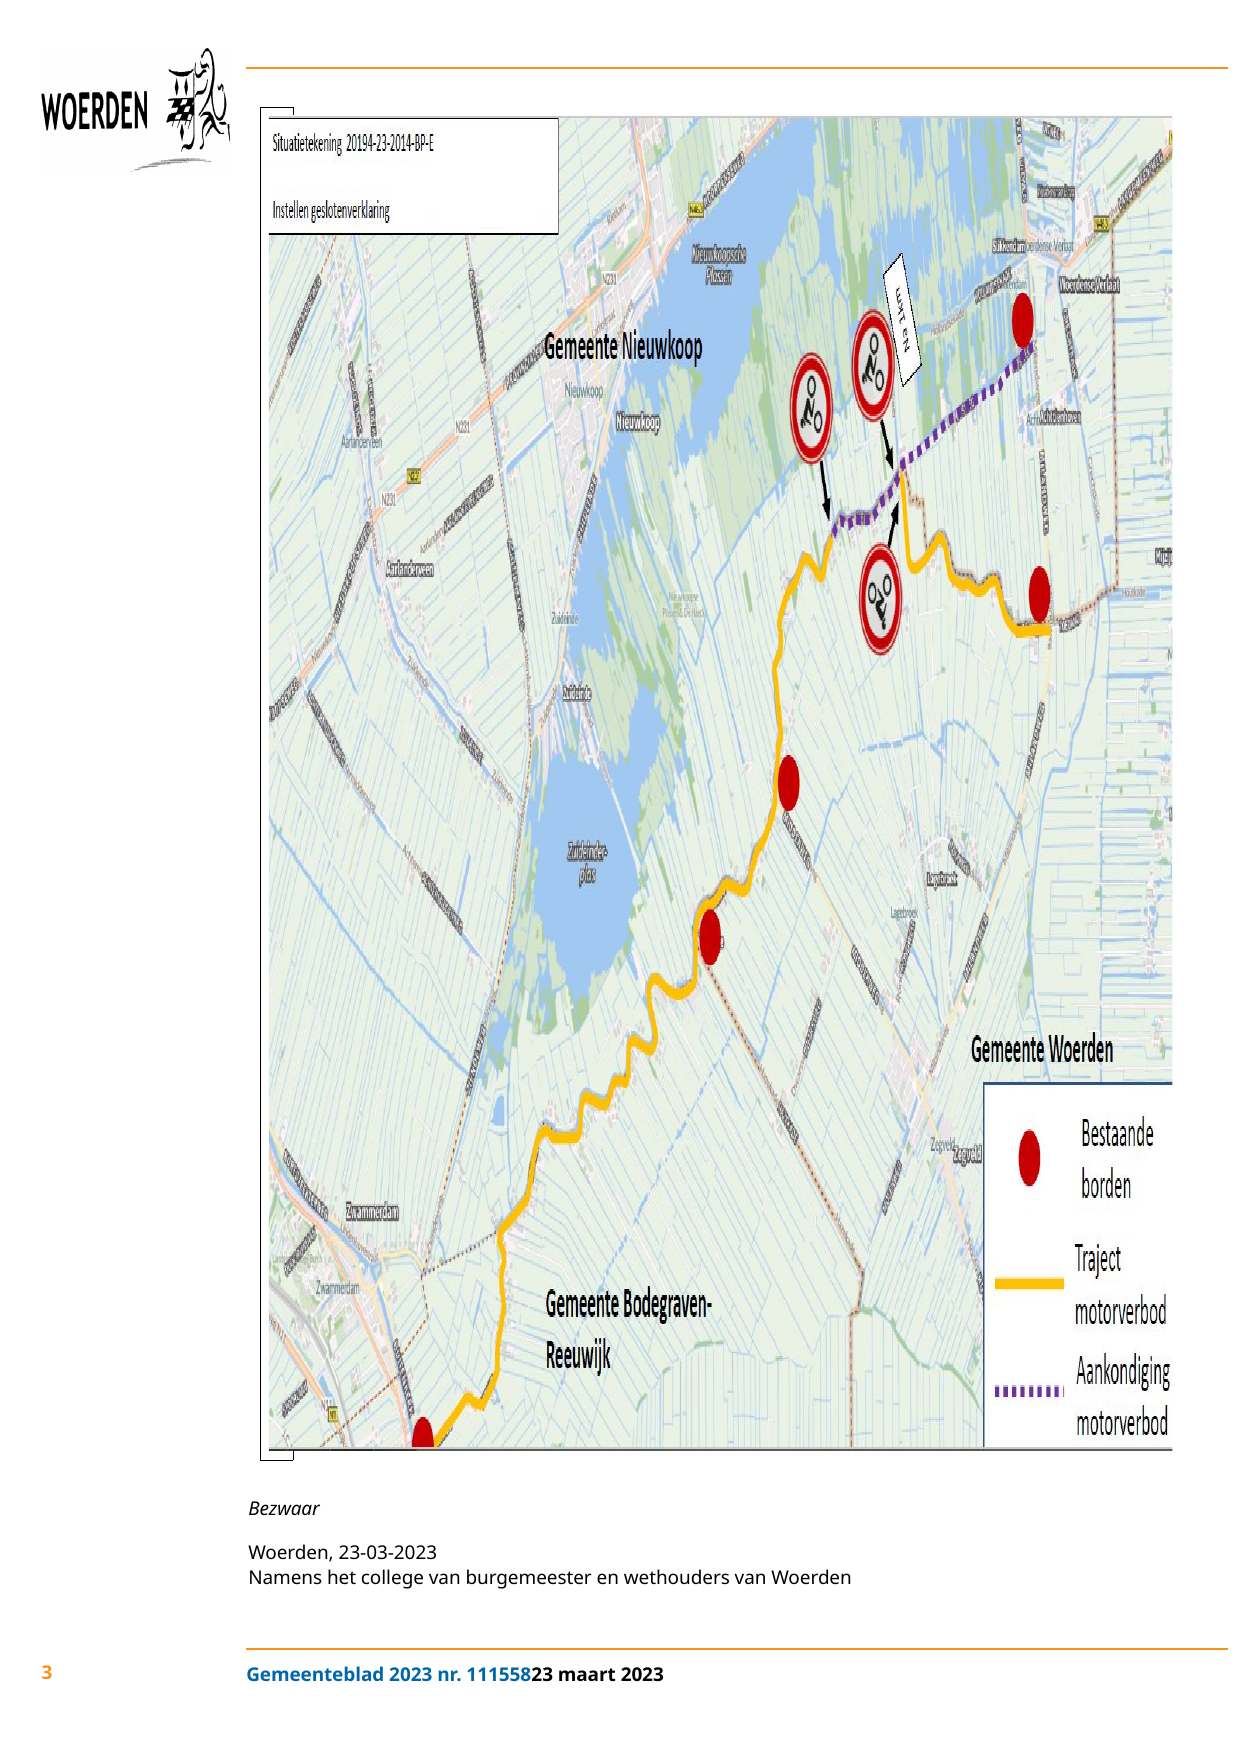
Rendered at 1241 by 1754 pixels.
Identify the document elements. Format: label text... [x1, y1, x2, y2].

text Bezwaar [248, 1495, 1152, 1521]
picture [268, 115, 1173, 1451]
text Woerden, 23-03-2023 [248, 1539, 1152, 1564]
text Namens het college van burgemeester en wethouders van Woerden [248, 1564, 1152, 1590]
picture [41, 47, 231, 172]
